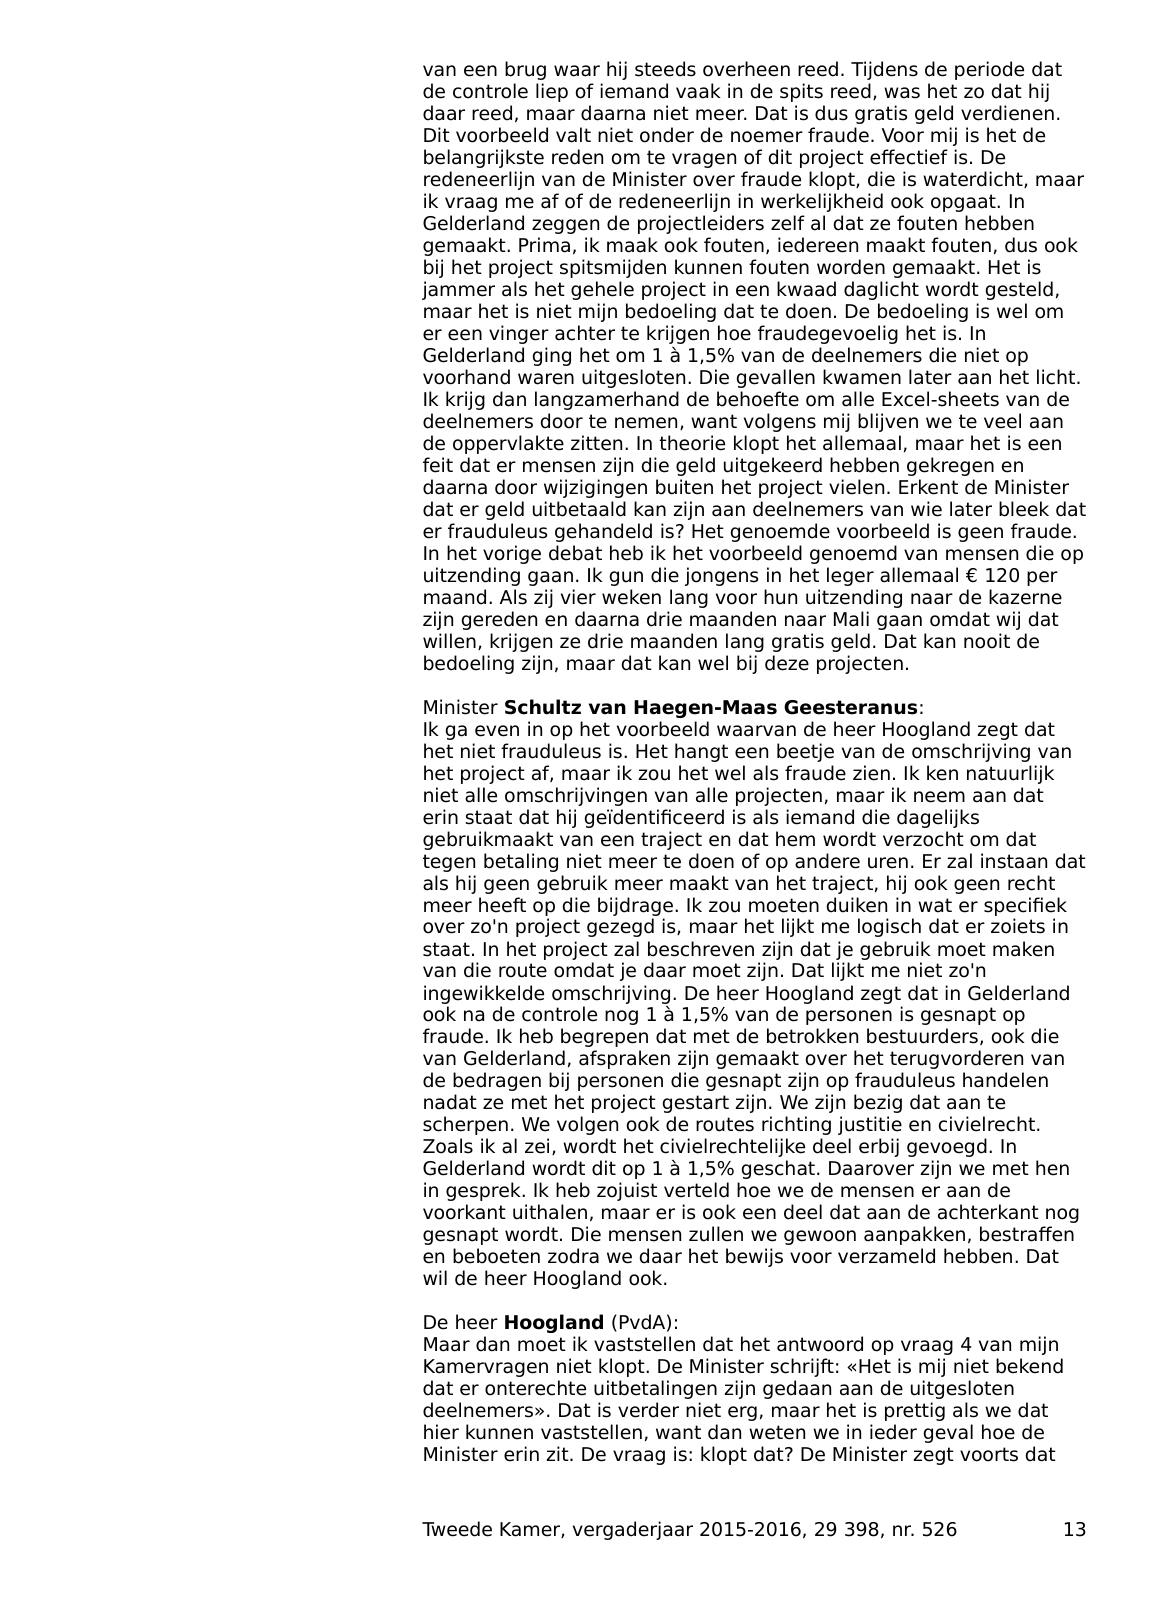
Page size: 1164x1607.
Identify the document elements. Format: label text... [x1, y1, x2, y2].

text Minister Schultz van Haegen-Maas Geesteranus: [422, 697, 1087, 719]
text Maar dan moet ik vaststellen dat het antwoord op vraag 4 van mijn Kamervragen niet klopt. De Minister schrijft: «Het is mij niet bekend dat er onterechte uitbetalingen zijn gedaan aan de uitgesloten deelnemers». Dat is verder niet erg, maar het is prettig als we dat hier kunnen vaststellen, want dan weten we in ieder geval hoe de Minister erin zit. De vraag is: klopt dat? De Minister zegt voorts dat [422, 1334, 1087, 1466]
text van een brug waar hij steeds overheen reed. Tijdens de periode dat de controle liep of iemand vaak in de spits reed, was het zo dat hij daar reed, maar daarna niet meer. Dat is dus gratis geld verdienen. Dit voorbeeld valt niet onder de noemer fraude. Voor mij is het de belangrijkste reden om te vragen of dit project effectief is. De redeneerlijn van de Minister over fraude klopt, die is waterdicht, maar ik vraag me af of de redeneerlijn in werkelijkheid ook opgaat. In Gelderland zeggen de projectleiders zelf al dat ze fouten hebben gemaakt. Prima, ik maak ook fouten, iedereen maakt fouten, dus ook bij het project spitsmijden kunnen fouten worden gemaakt. Het is jammer als het gehele project in een kwaad daglicht wordt gesteld, maar het is niet mijn bedoeling dat te doen. De bedoeling is wel om er een vinger achter te krijgen hoe fraudegevoelig het is. In Gelderland ging het om 1 à 1,5% van de deelnemers die niet op voorhand waren uitgesloten. Die gevallen kwamen later aan het licht. Ik krijg dan langzamerhand de behoefte om alle Excel-sheets van de deelnemers door te nemen, want volgens mij blijven we te veel aan de oppervlakte zitten. In theorie klopt het allemaal, maar het is een feit dat er mensen zijn die geld uitgekeerd hebben gekregen en daarna door wijzigingen buiten het project vielen. Erkent de Minister dat er geld uitbetaald kan zijn aan deelnemers van wie later bleek dat er frauduleus gehandeld is? Het genoemde voorbeeld is geen fraude. In het vorige debat heb ik het voorbeeld genoemd van mensen die op uitzending gaan. Ik gun die jongens in het leger allemaal € 120 per maand. Als zij vier weken lang voor hun uitzending naar de kazerne zijn gereden en daarna drie maanden naar Mali gaan omdat wij dat willen, krijgen ze drie maanden lang gratis geld. Dat kan nooit de bedoeling zijn, maar dat kan wel bij deze projecten. [422, 59, 1087, 674]
text De heer Hoogland (PvdA): [422, 1312, 1087, 1334]
text Ik ga even in op het voorbeeld waarvan de heer Hoogland zegt dat het niet frauduleus is. Het hangt een beetje van de omschrijving van het project af, maar ik zou het wel als fraude zien. Ik ken natuurlijk niet alle omschrijvingen van alle projecten, maar ik neem aan dat erin staat dat hij geïdentificeerd is als iemand die dagelijks gebruikmaakt van een traject en dat hem wordt verzocht om dat tegen betaling niet meer te doen of op andere uren. Er zal instaan dat als hij geen gebruik meer maakt van het traject, hij ook geen recht meer heeft op die bijdrage. Ik zou moeten duiken in wat er specifiek over zo'n project gezegd is, maar het lijkt me logisch dat er zoiets in staat. In het project zal beschreven zijn dat je gebruik moet maken van die route omdat je daar moet zijn. Dat lijkt me niet zo'n ingewikkelde omschrijving. De heer Hoogland zegt dat in Gelderland ook na de controle nog 1 à 1,5% van de personen is gesnapt op fraude. Ik heb begrepen dat met de betrokken bestuurders, ook die van Gelderland, afspraken zijn gemaakt over het terugvorderen van de bedragen bij personen die gesnapt zijn op frauduleus handelen nadat ze met het project gestart zijn. We zijn bezig dat aan te scherpen. We volgen ook de routes richting justitie en civielrecht. Zoals ik al zei, wordt het civielrechtelijke deel erbij gevoegd. In Gelderland wordt dit op 1 à 1,5% geschat. Daarover zijn we met hen in gesprek. Ik heb zojuist verteld hoe we de mensen er aan de voorkant uithalen, maar er is ook een deel dat aan de achterkant nog gesnapt wordt. Die mensen zullen we gewoon aanpakken, bestraffen en beboeten zodra we daar het bewijs voor verzameld hebben. Dat wil de heer Hoogland ook. [422, 719, 1087, 1290]
